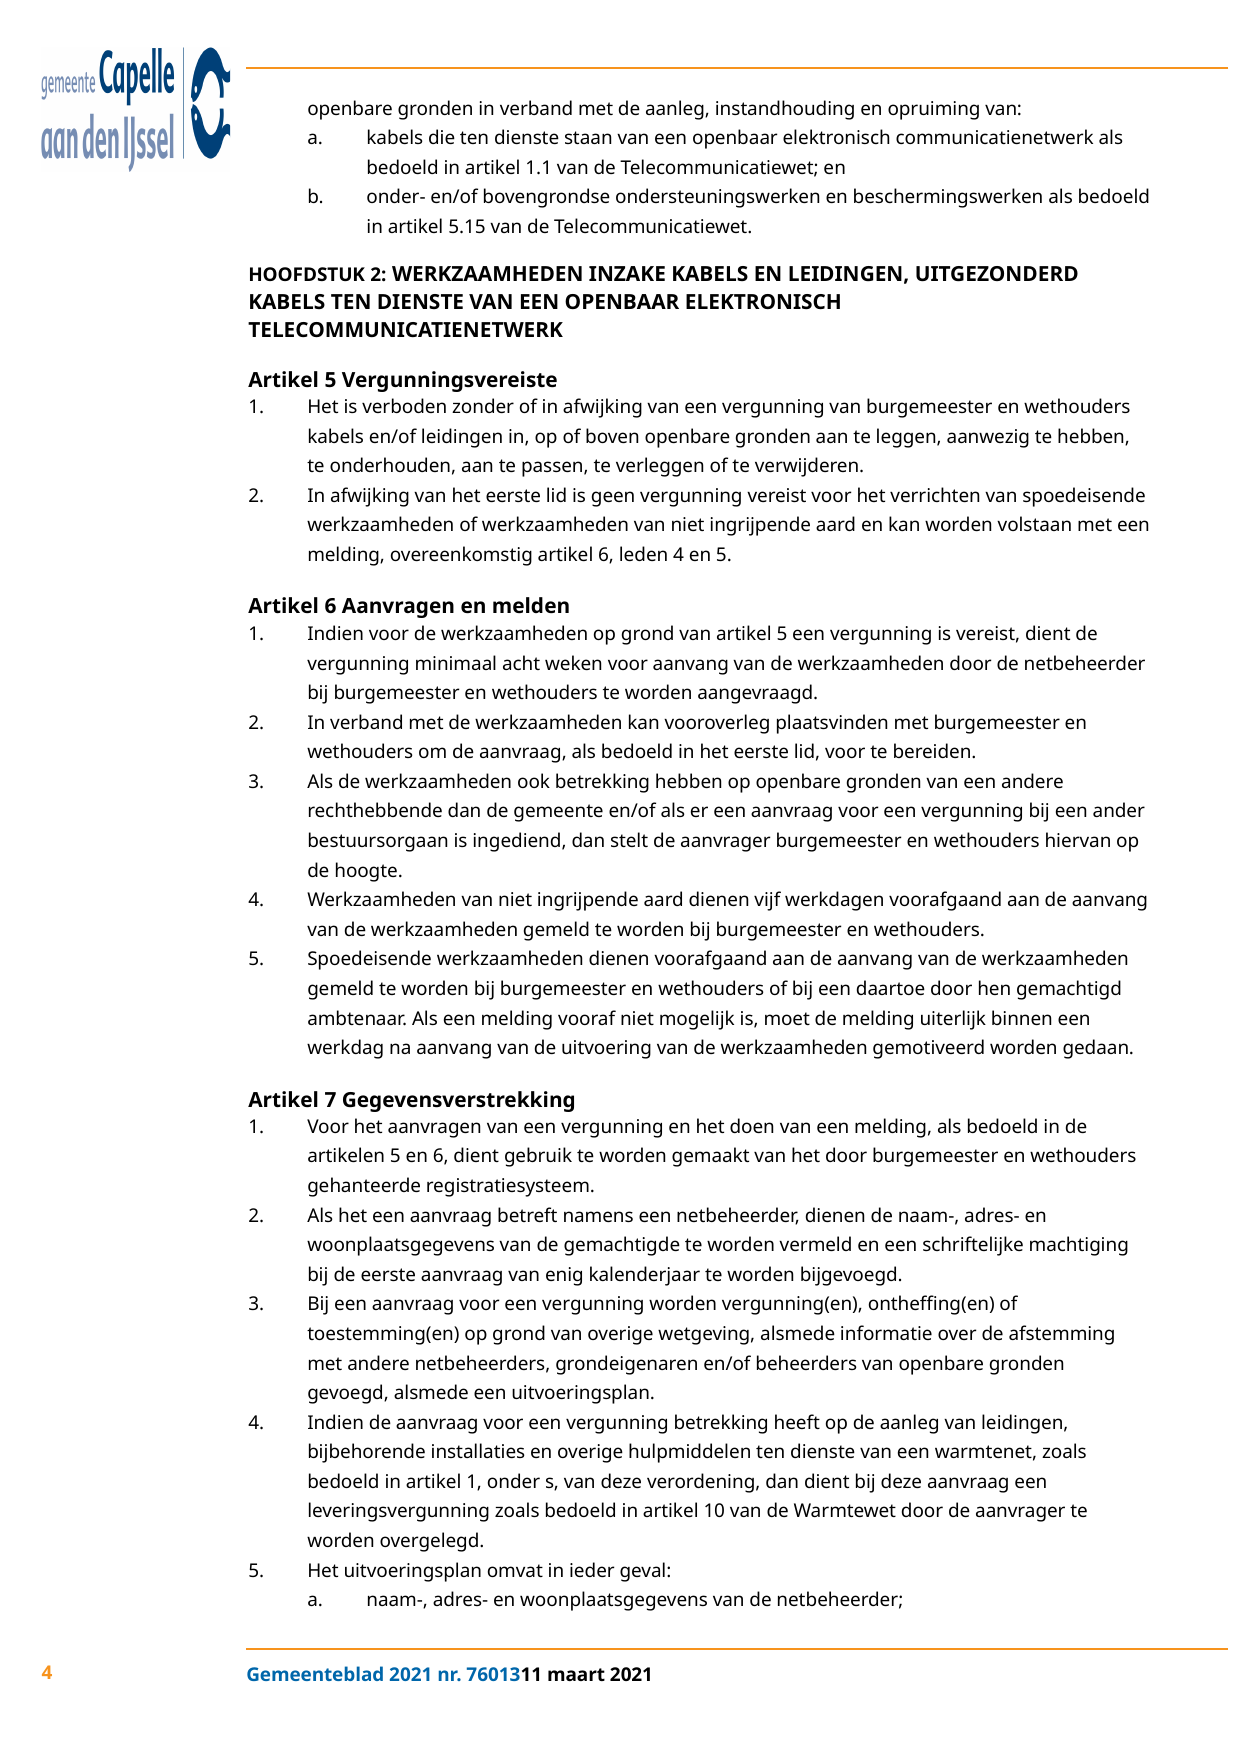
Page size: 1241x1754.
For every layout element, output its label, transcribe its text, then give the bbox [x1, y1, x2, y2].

list Werkzaamheden van niet ingrijpende aard dienen vijf werkdagen voorafgaand aan de aanvang van de werkzaamheden gemeld te worden bij burgemeester en wethouders. [248, 886, 1152, 942]
text Artikel 7 Gegevensverstrekking [248, 1085, 1152, 1113]
list openbare gronden in verband met de aanleg, instandhouding en opruiming van: [248, 95, 1152, 121]
list Voor het aanvragen van een vergunning en het doen van een melding, als bedoeld in de artikelen 5 en 6, dient gebruik te worden gemaakt van het door burgemeester en wethouders gehanteerde registratiesysteem. [248, 1113, 1152, 1198]
list In verband met de werkzaamheden kan vooroverleg plaatsvinden met burgemeester en wethouders om de aanvraag, als bedoeld in het eerste lid, voor te bereiden. [248, 709, 1152, 764]
list Als de werkzaamheden ook betrekking hebben op openbare gronden van een andere rechthebbende dan de gemeente en/of als er een aanvraag voor een vergunning bij een ander bestuursorgaan is ingediend, dan stelt de aanvrager burgemeester en wethouders hiervan op de hoogte. [248, 768, 1152, 882]
text Artikel 6 Aanvragen en melden [248, 592, 1152, 620]
text Artikel 5 Vergunningsvereiste [248, 365, 1152, 393]
list Als het een aanvraag betreft namens een netbeheerder, dienen de naam-, adres- en woonplaatsgegevens van de gemachtigde te worden vermeld en een schriftelijke machtiging bij de eerste aanvraag van enig kalenderjaar te worden bijgevoegd. [248, 1202, 1152, 1287]
list onder- en/of bovengrondse ondersteuningswerken en beschermingswerken als bedoeld in artikel 5.15 van de Telecommunicatiewet. [307, 183, 1152, 239]
list In afwijking van het eerste lid is geen vergunning vereist voor het verrichten van spoedeisende werkzaamheden of werkzaamheden van niet ingrijpende aard en kan worden volstaan met een melding, overeenkomstig artikel 6, leden 4 en 5. [248, 482, 1152, 567]
list Spoedeisende werkzaamheden dienen voorafgaand aan de aanvang van de werkzaamheden gemeld te worden bij burgemeester en wethouders of bij een daartoe door hen gemachtigd ambtenaar. Als een melding vooraf niet mogelijk is, moet de melding uiterlijk binnen een werkdag na aanvang van de uitvoering van de werkzaamheden gemotiveerd worden gedaan. [248, 946, 1152, 1060]
list Indien voor de werkzaamheden op grond van artikel 5 een vergunning is vereist, dient de vergunning minimaal acht weken voor aanvang van de werkzaamheden door de netbeheerder bij burgemeester en wethouders te worden aangevraagd. [248, 620, 1152, 705]
list Het is verboden zonder of in afwijking van een vergunning van burgemeester en wethouders kabels en/of leidingen in, op of boven openbare gronden aan te leggen, aanwezig te hebben, te onderhouden, aan te passen, te verleggen of te verwijderen. [248, 393, 1152, 478]
list Indien de aanvraag voor een vergunning betrekking heeft op de aanleg van leidingen, bijbehorende installaties en overige hulpmiddelen ten dienste van een warmtenet, zoals bedoeld in artikel 1, onder s, van deze verordening, dan dient bij deze aanvraag een leveringsvergunning zoals bedoeld in artikel 10 van de Warmtewet door de aanvrager te worden overgelegd. [248, 1409, 1152, 1553]
list kabels die ten dienste staan van een openbaar elektronisch communicatienetwerk als bedoeld in artikel 1.1 van de Telecommunicatiewet; en [307, 124, 1152, 180]
list Bij een aanvraag voor een vergunning worden vergunning(en), ontheffing(en) of toestemming(en) op grond van overige wetgeving, alsmede informatie over de afstemming met andere netbeheerders, grondeigenaren en/of beheerders van openbare gronden gevoegd, alsmede een uitvoeringsplan. [248, 1291, 1152, 1405]
text HOOFDSTUK 2: WERKZAAMHEDEN INZAKE KABELS EN LEIDINGEN, UITGEZONDERD KABELS TEN DIENSTE VAN EEN OPENBAAR ELEKTRONISCH TELECOMMUNICATIENETWERK [248, 259, 1152, 344]
list naam-, adres- en woonplaatsgegevens van de netbeheerder; [307, 1586, 1152, 1612]
list Het uitvoeringsplan omvat in ieder geval: [248, 1557, 1152, 1583]
picture [41, 47, 231, 172]
